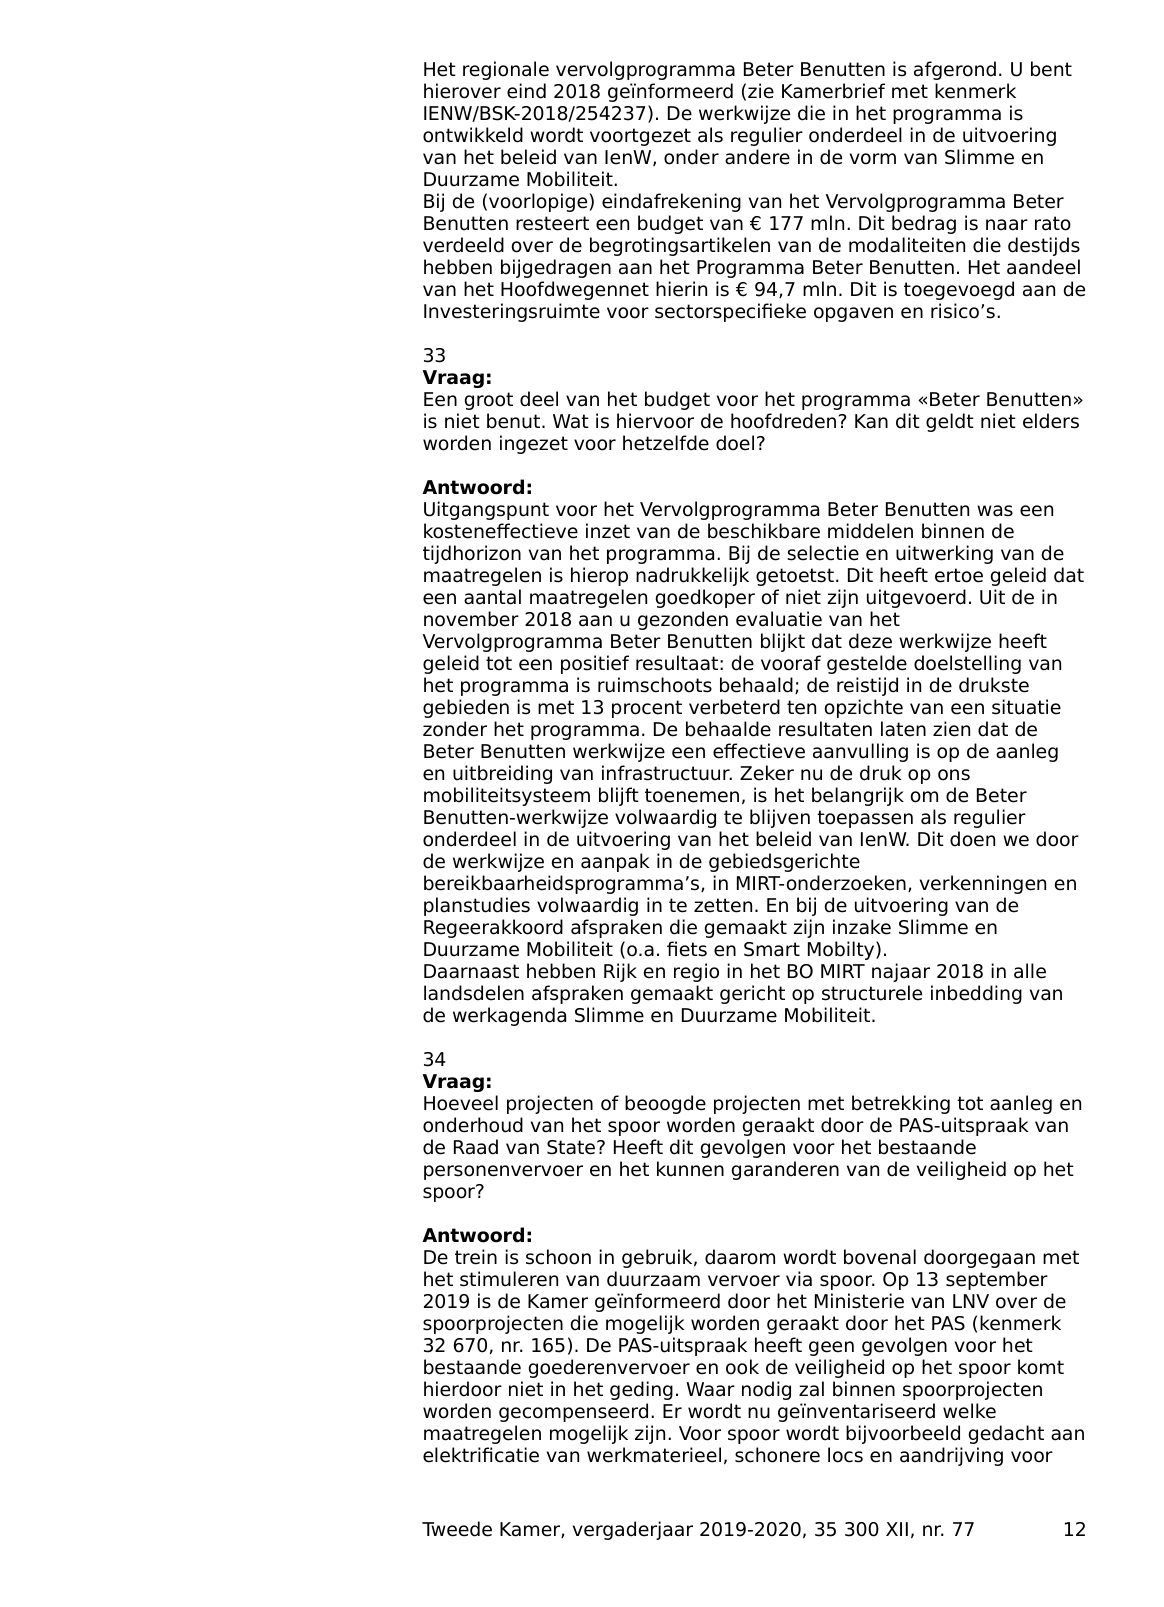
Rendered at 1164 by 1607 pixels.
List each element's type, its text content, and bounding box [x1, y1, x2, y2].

text Een groot deel van het budget voor het programma «Beter Benutten» is niet benut. Wat is hiervoor de hoofdreden? Kan dit geldt niet elders worden ingezet voor hetzelfde doel? [422, 389, 1087, 455]
text 34 [422, 1049, 1087, 1071]
text Antwoord: [422, 477, 1087, 499]
text Het regionale vervolgprogramma Beter Benutten is afgerond. U bent hierover eind 2018 geïnformeerd (zie Kamerbrief met kenmerk IENW/BSK-2018/254237). De werkwijze die in het programma is ontwikkeld wordt voortgezet als regulier onderdeel in de uitvoering van het beleid van IenW, onder andere in de vorm van Slimme en Duurzame Mobiliteit. [422, 59, 1087, 191]
text De trein is schoon in gebruik, daarom wordt bovenal doorgegaan met het stimuleren van duurzaam vervoer via spoor. Op 13 september 2019 is de Kamer geïnformeerd door het Ministerie van LNV over de spoorprojecten die mogelijk worden geraakt door het PAS (kenmerk 32 670, nr. 165). De PAS-uitspraak heeft geen gevolgen voor het bestaande goederenvervoer en ook de veiligheid op het spoor komt hierdoor niet in het geding. Waar nodig zal binnen spoorprojecten worden gecompenseerd. Er wordt nu geïnventariseerd welke maatregelen mogelijk zijn. Voor spoor wordt bijvoorbeeld gedacht aan elektrificatie van werkmaterieel, schonere locs en aandrijving voor [422, 1247, 1087, 1467]
text Vraag: [422, 1071, 1087, 1093]
text Vraag: [422, 367, 1087, 389]
text Daarnaast hebben Rijk en regio in het BO MIRT najaar 2018 in alle landsdelen afspraken gemaakt gericht op structurele inbedding van de werkagenda Slimme en Duurzame Mobiliteit. [422, 961, 1087, 1027]
text Uitgangspunt voor het Vervolgprogramma Beter Benutten was een kosteneffectieve inzet van de beschikbare middelen binnen de tijdhorizon van het programma. Bij de selectie en uitwerking van de maatregelen is hierop nadrukkelijk getoetst. Dit heeft ertoe geleid dat een aantal maatregelen goedkoper of niet zijn uitgevoerd. Uit de in november 2018 aan u gezonden evaluatie van het Vervolgprogramma Beter Benutten blijkt dat deze werkwijze heeft geleid tot een positief resultaat: de vooraf gestelde doelstelling van het programma is ruimschoots behaald; de reistijd in de drukste gebieden is met 13 procent verbeterd ten opzichte van een situatie zonder het programma. De behaalde resultaten laten zien dat de Beter Benutten werkwijze een effectieve aanvulling is op de aanleg en uitbreiding van infrastructuur. Zeker nu de druk op ons mobiliteitsysteem blijft toenemen, is het belangrijk om de Beter Benutten-werkwijze volwaardig te blijven toepassen als regulier onderdeel in de uitvoering van het beleid van IenW. Dit doen we door de werkwijze en aanpak in de gebiedsgerichte bereikbaarheidsprogramma’s, in MIRT-onderzoeken, verkenningen en planstudies volwaardig in te zetten. En bij de uitvoering van de Regeerakkoord afspraken die gemaakt zijn inzake Slimme en Duurzame Mobiliteit (o.a. fiets en Smart Mobilty). [422, 499, 1087, 961]
text Antwoord: [422, 1225, 1087, 1247]
text 33 [422, 345, 1087, 367]
text Hoeveel projecten of beoogde projecten met betrekking tot aanleg en onderhoud van het spoor worden geraakt door de PAS-uitspraak van de Raad van State? Heeft dit gevolgen voor het bestaande personenvervoer en het kunnen garanderen van de veiligheid op het spoor? [422, 1093, 1087, 1203]
text Bij de (voorlopige) eindafrekening van het Vervolgprogramma Beter Benutten resteert een budget van € 177 mln. Dit bedrag is naar rato verdeeld over de begrotingsartikelen van de modaliteiten die destijds hebben bijgedragen aan het Programma Beter Benutten. Het aandeel van het Hoofdwegennet hierin is € 94,7 mln. Dit is toegevoegd aan de Investeringsruimte voor sectorspecifieke opgaven en risico’s. [422, 191, 1087, 323]
